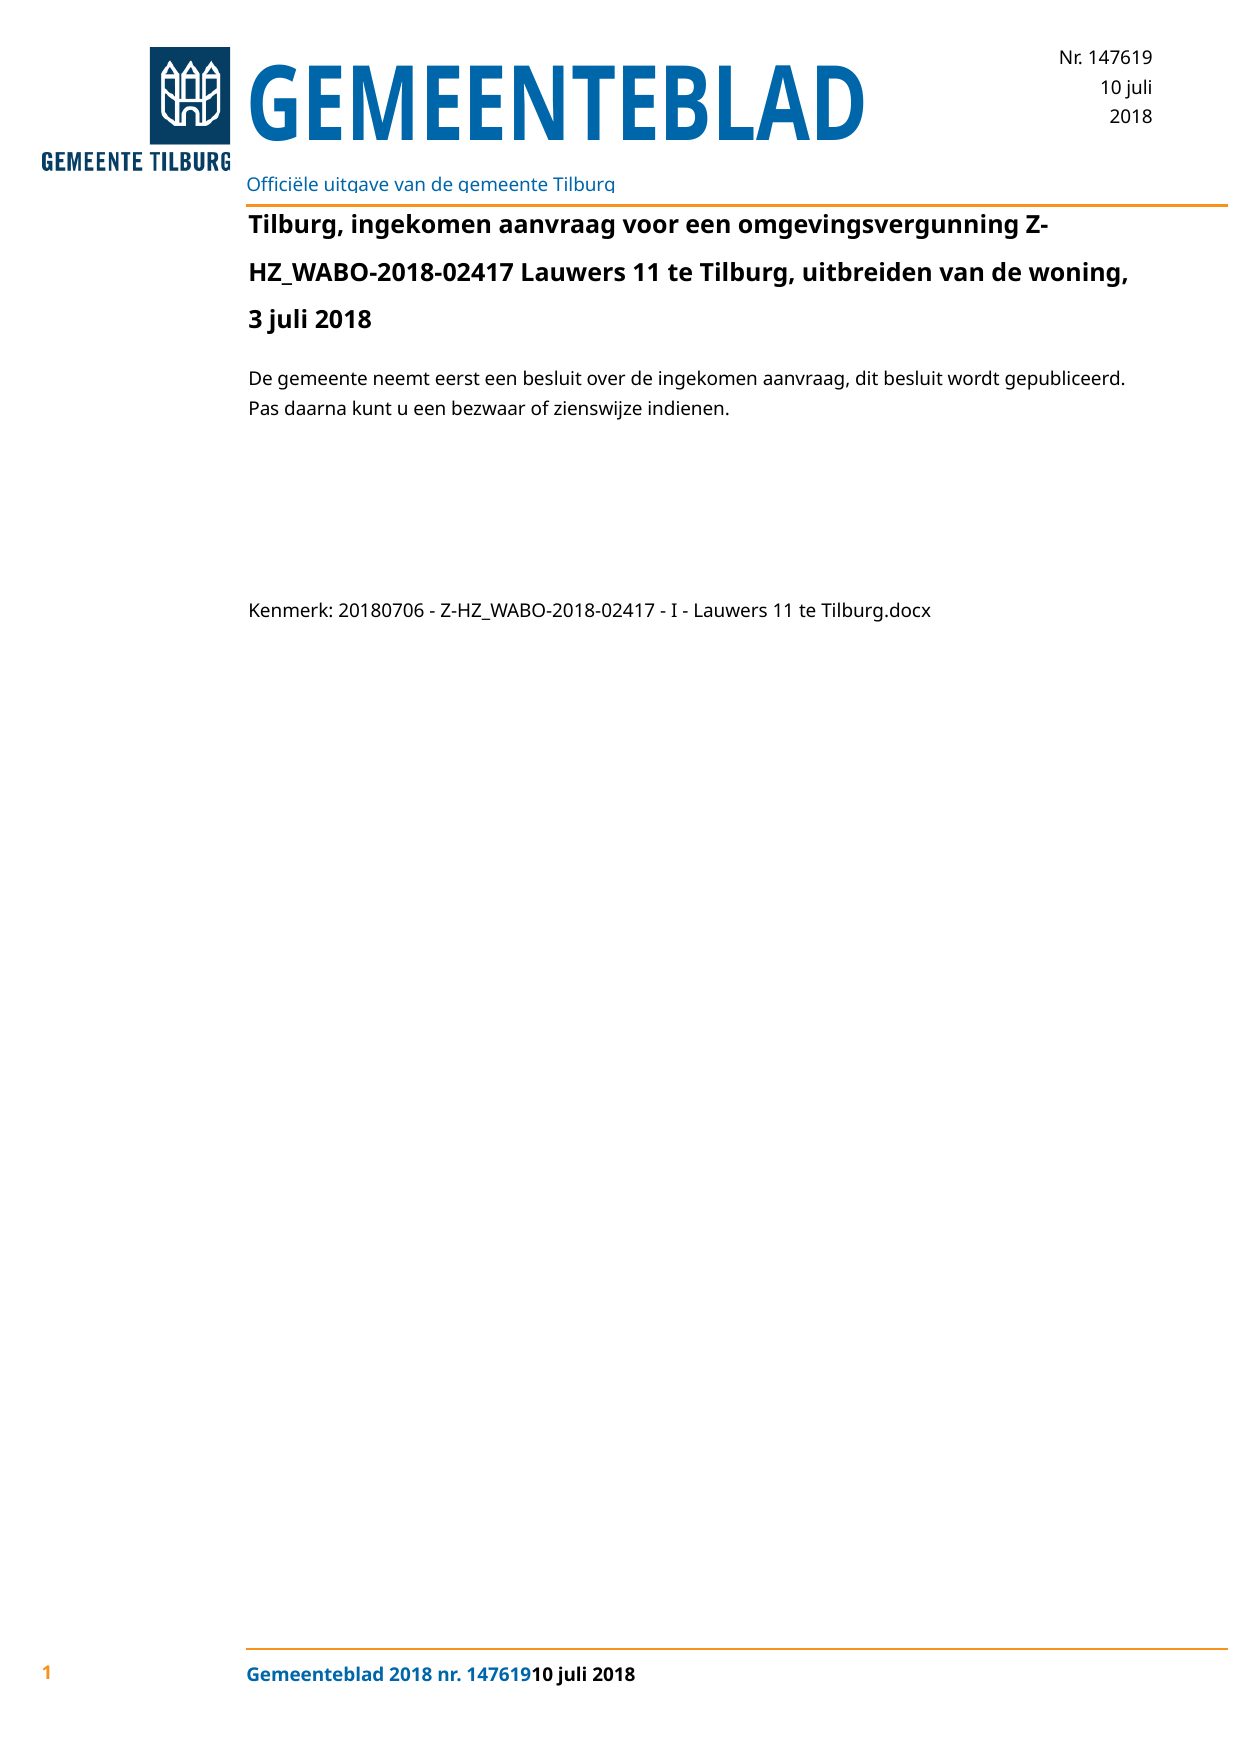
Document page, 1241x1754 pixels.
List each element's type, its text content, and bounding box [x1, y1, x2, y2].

text De gemeente neemt eerst een besluit over de ingekomen aanvraag, dit besluit wordt gepubliceerd. Pas daarna kunt u een bezwaar of zienswijze indienen. [248, 366, 1152, 421]
text Tilburg, ingekomen aanvraag voor een omgevingsvergunning Z-HZ_WABO-2018-02417 Lauwers 11 te Tilburg, uitbreiden van de woning, 3 juli 2018 [248, 207, 1152, 336]
picture [41, 47, 231, 172]
text Kenmerk: 20180706 - Z-HZ_WABO-2018-02417 - I - Lauwers 11 te Tilburg.docx [248, 597, 1152, 622]
